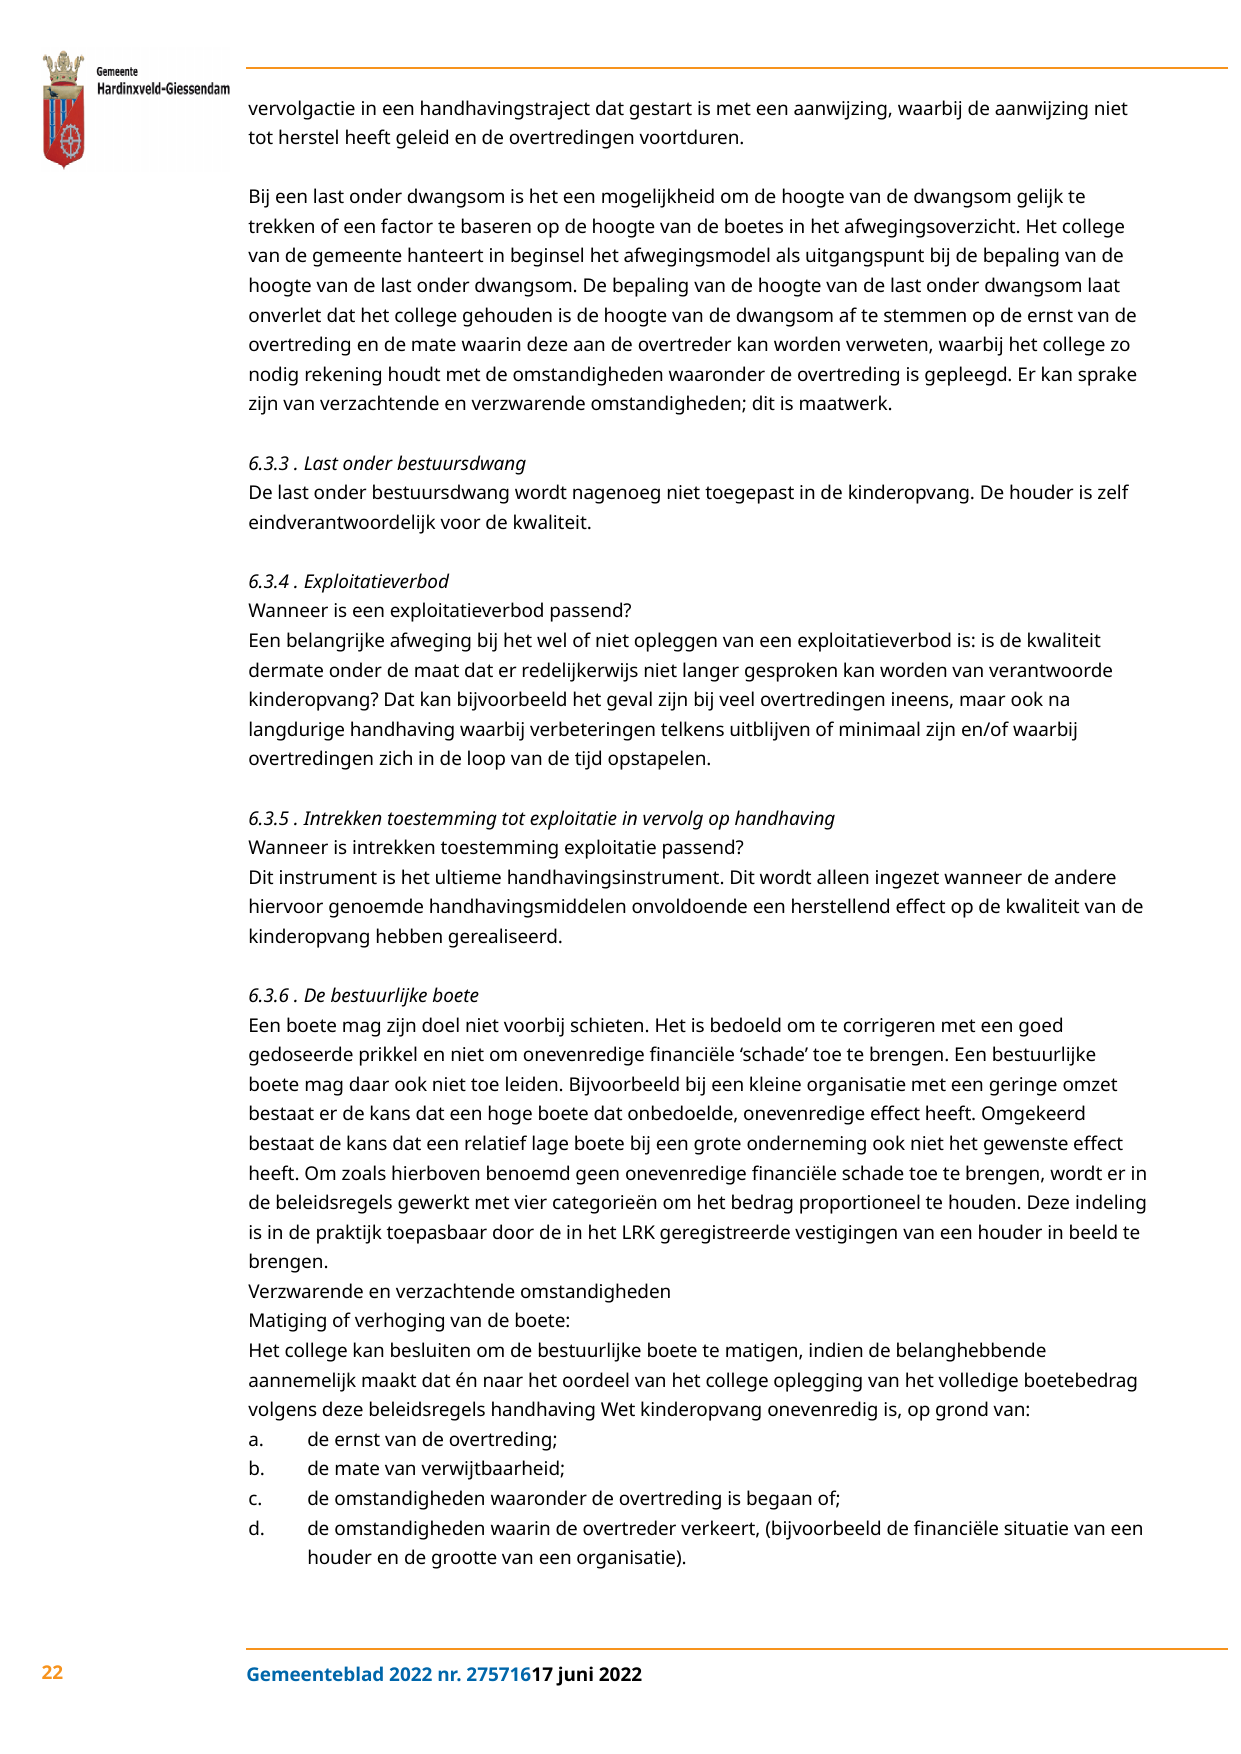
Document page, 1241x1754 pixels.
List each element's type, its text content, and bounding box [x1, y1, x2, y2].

picture [41, 47, 231, 172]
text Een boete mag zijn doel niet voorbij schieten. Het is bedoeld om te corrigeren met een goed gedoseerde prikkel en niet om onevenredige financiële ‘schade’ toe te brengen. Een bestuurlijke boete mag daar ook niet toe leiden. Bijvoorbeeld bij een kleine organisatie met een geringe omzet bestaat er de kans dat een hoge boete dat onbedoelde, onevenredige effect heeft. Omgekeerd bestaat de kans dat een relatief lage boete bij een grote onderneming ook niet het gewenste effect heeft. Om zoals hierboven benoemd geen onevenredige financiële schade toe te brengen, wordt er in de beleidsregels gewerkt met vier categorieën om het bedrag proportioneel te houden. Deze indeling is in de praktijk toepasbaar door de in het LRK geregistreerde vestigingen van een houder in beeld te brengen. [248, 1012, 1152, 1274]
text Verzwarende en verzachtende omstandigheden [248, 1278, 1152, 1304]
list de mate van verwijtbaarheid; [248, 1456, 1152, 1481]
text Wanneer is intrekken toestemming exploitatie passend? [248, 834, 1152, 860]
text Het college kan besluiten om de bestuurlijke boete te matigen, indien de belanghebbende aannemelijk maakt dat én naar het oordeel van het college oplegging van het volledige boetebedrag volgens deze beleidsregels handhaving Wet kinderopvang onevenredig is, op grond van: [248, 1337, 1152, 1422]
text 6.3.4 . Exploitatieverbod [248, 568, 1152, 594]
text 6.3.6 . De bestuurlijke boete [248, 982, 1152, 1008]
text Wanneer is een exploitatieverbod passend? [248, 598, 1152, 623]
text Bij een last onder dwangsom is het een mogelijkheid om de hoogte van de dwangsom gelijk te trekken of een factor te baseren op de hoogte van de boetes in het afwegingsoverzicht. Het college van de gemeente hanteert in beginsel het afwegingsmodel als uitgangspunt bij de bepaling van de hoogte van de last onder dwangsom. De bepaling van de hoogte van de last onder dwangsom laat onverlet dat het college gehouden is de hoogte van de dwangsom af te stemmen op de ernst van de overtreding en de mate waarin deze aan de overtreder kan worden verweten, waarbij het college zo nodig rekening houdt met de omstandigheden waaronder de overtreding is gepleegd. Er kan sprake zijn van verzachtende en verzwarende omstandigheden; dit is maatwerk. [248, 183, 1152, 416]
list de ernst van de overtreding; [248, 1426, 1152, 1452]
list de omstandigheden waarin de overtreder verkeert, (bijvoorbeeld de financiële situatie van een houder en de grootte van een organisatie). [248, 1515, 1152, 1570]
text Matiging of verhoging van de boete: [248, 1308, 1152, 1333]
text Een belangrijke afweging bij het wel of niet opleggen van een exploitatieverbod is: is de kwaliteit dermate onder de maat dat er redelijkerwijs niet langer gesproken kan worden van verantwoorde kinderopvang? Dat kan bijvoorbeeld het geval zijn bij veel overtredingen ineens, maar ook na langdurige handhaving waarbij verbeteringen telkens uitblijven of minimaal zijn en/of waarbij overtredingen zich in de loop van de tijd opstapelen. [248, 627, 1152, 771]
text Dit instrument is het ultieme handhavingsinstrument. Dit wordt alleen ingezet wanneer de andere hiervoor genoemde handhavingsmiddelen onvoldoende een herstellend effect op de kwaliteit van de kinderopvang hebben gerealiseerd. [248, 864, 1152, 949]
text vervolgactie in een handhavingstraject dat gestart is met een aanwijzing, waarbij de aanwijzing niet tot herstel heeft geleid en de overtredingen voortduren. [248, 95, 1152, 150]
text 6.3.5 . Intrekken toestemming tot exploitatie in vervolg op handhaving [248, 805, 1152, 831]
text 6.3.3 . Last onder bestuursdwang [248, 450, 1152, 476]
list de omstandigheden waaronder de overtreding is begaan of; [248, 1485, 1152, 1511]
text De last onder bestuursdwang wordt nagenoeg niet toegepast in de kinderopvang. De houder is zelf eindverantwoordelijk voor de kwaliteit. [248, 479, 1152, 535]
